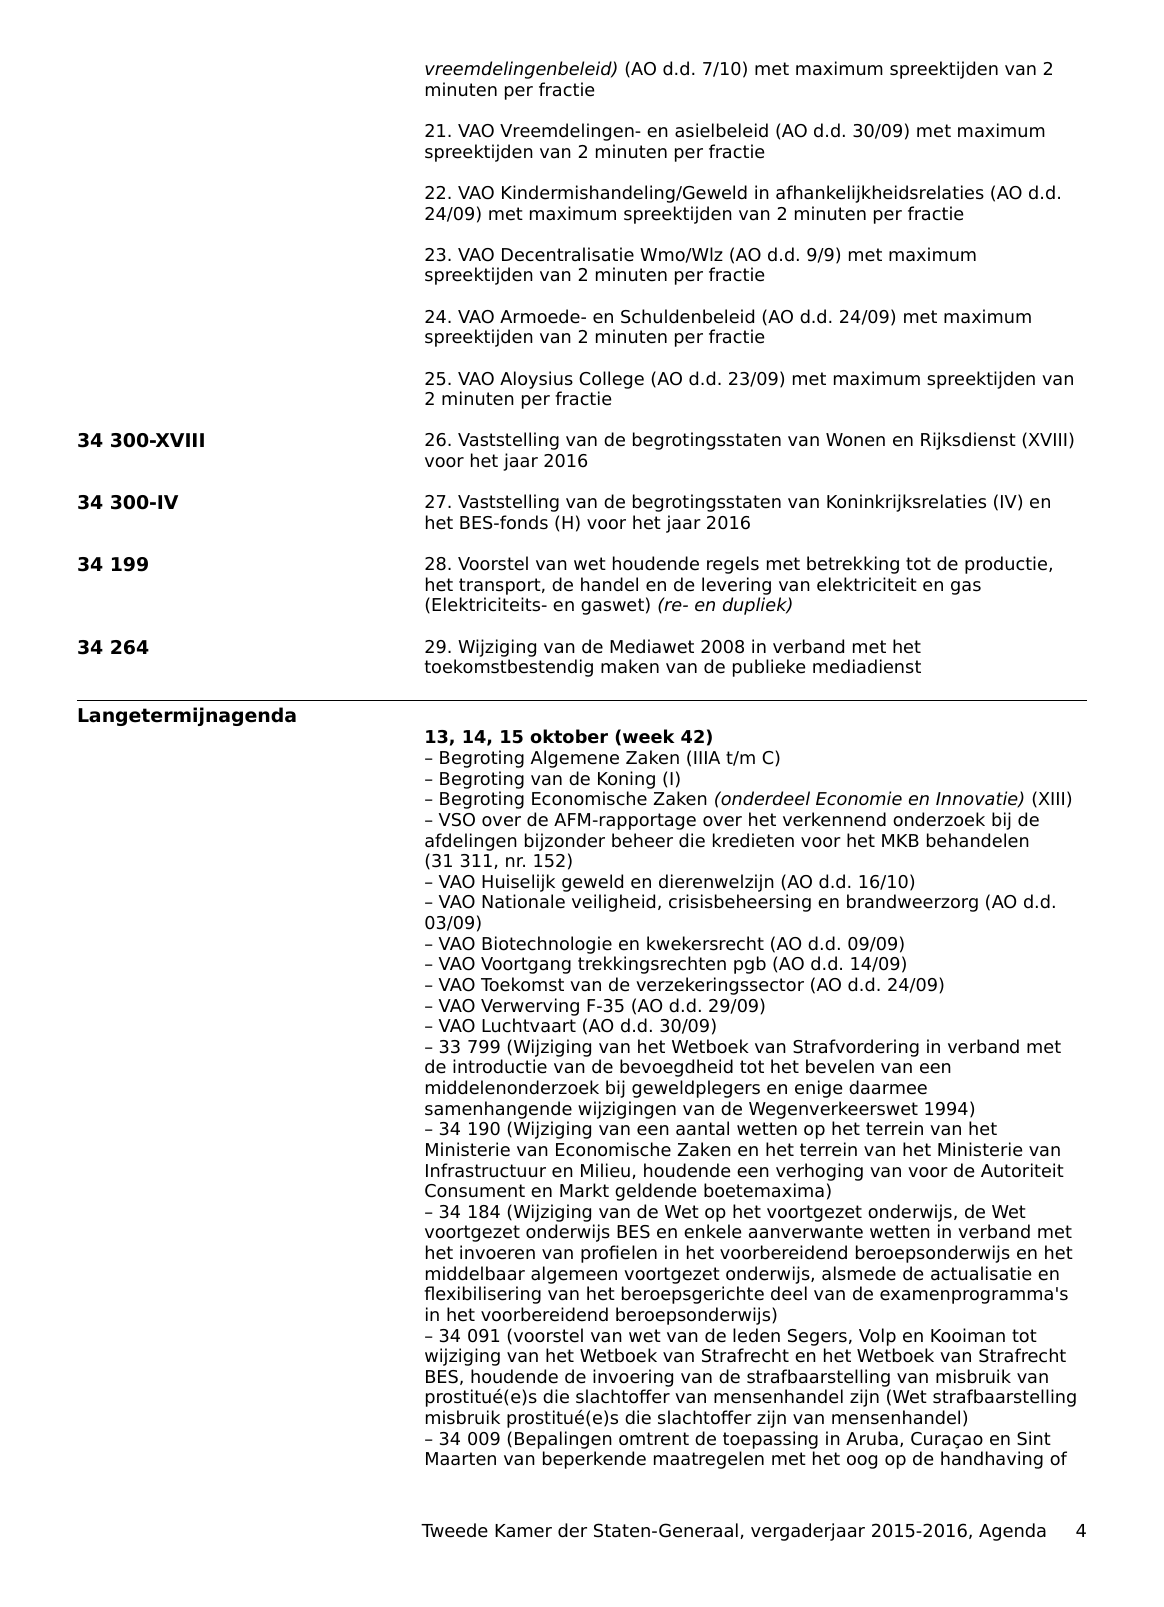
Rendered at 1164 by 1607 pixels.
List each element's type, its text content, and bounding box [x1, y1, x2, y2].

table_cell – VAO Biotechnologie en kwekersrecht (AO d.d. 09/09) [418, 934, 1087, 954]
table_header Langetermijnagenda [77, 701, 401, 727]
table_cell [401, 616, 418, 637]
table_cell [401, 1037, 418, 1119]
table_cell [77, 369, 401, 410]
table_cell [77, 59, 401, 100]
table_cell [401, 996, 418, 1016]
table_cell [77, 183, 401, 224]
table_cell [401, 224, 418, 245]
table_cell – Begroting Algemene Zaken (IIIA t/m C) [418, 748, 1087, 769]
table_cell [401, 810, 418, 872]
table_cell [77, 534, 401, 554]
table_cell [401, 934, 418, 954]
table_cell [401, 893, 418, 934]
table_cell [401, 472, 418, 492]
table_cell [401, 348, 418, 368]
table_cell [77, 1016, 401, 1037]
table_cell – VAO Luchtvaart (AO d.d. 30/09) [418, 1016, 1087, 1037]
table_cell 34 264 [77, 637, 401, 678]
table_cell [77, 769, 401, 789]
table_cell – 34 184 (Wijziging van de Wet op het voortgezet onderwijs, de Wet voortgezet onderwijs BES en enkele aanverwante wetten in verband met het invoeren van profielen in het voorbereidend beroepsonderwijs en het middelbaar algemeen voortgezet onderwijs, alsmede de actualisatie en flexibilisering van het beroepsgerichte deel van de examenprogramma's in het voorbereidend beroepsonderwijs) [418, 1202, 1087, 1326]
table_cell 21. VAO Vreemdelingen- en asielbeleid (AO d.d. 30/09) met maximum spreektijden van 2 minuten per fractie [418, 121, 1087, 162]
table_cell [401, 369, 418, 410]
table_cell 26. Vaststelling van de begrotingsstaten van Wonen en Rijksdienst (XVIII) voor het jaar 2016 [418, 430, 1087, 472]
table_cell [418, 162, 1087, 183]
table_cell [401, 1016, 418, 1037]
table_cell 34 300-IV [77, 492, 401, 533]
table_cell [77, 286, 401, 307]
table_cell – Begroting van de Koning (I) [418, 769, 1087, 789]
table_cell [418, 534, 1087, 554]
table_cell [418, 100, 1087, 121]
table_cell 27. Vaststelling van de begrotingsstaten van Koninkrijksrelaties (IV) en het BES-fonds (H) voor het jaar 2016 [418, 492, 1087, 533]
table_cell [77, 245, 401, 286]
table_cell – 34 190 (Wijziging van een aantal wetten op het terrein van het Ministerie van Economische Zaken en het terrein van het Ministerie van Infrastructuur en Milieu, houdende een verhoging van voor de Autoriteit Consument en Markt geldende boetemaxima) [418, 1119, 1087, 1202]
table_cell [401, 748, 418, 769]
table_cell [401, 637, 418, 678]
table_cell [401, 534, 418, 554]
table_cell [418, 348, 1087, 368]
table_cell [77, 1037, 401, 1119]
table_cell 22. VAO Kindermishandeling/Geweld in afhankelijkheidsrelaties (AO d.d. 24/09) met maximum spreektijden van 2 minuten per fractie [418, 183, 1087, 224]
table_cell [401, 245, 418, 286]
table_cell 24. VAO Armoede- en Schuldenbeleid (AO d.d. 24/09) met maximum spreektijden van 2 minuten per fractie [418, 307, 1087, 348]
table_cell – VAO Verwerving F-35 (AO d.d. 29/09) [418, 996, 1087, 1016]
table_cell – VAO Voortgang trekkingsrechten pgb (AO d.d. 14/09) [418, 954, 1087, 975]
table_cell [401, 728, 418, 748]
table_cell [401, 307, 418, 348]
table_cell [418, 224, 1087, 245]
table_cell 25. VAO Aloysius College (AO d.d. 23/09) met maximum spreektijden van 2 minuten per fractie [418, 369, 1087, 410]
table_cell [77, 348, 401, 368]
table_cell [418, 616, 1087, 637]
table_cell – 34 009 (Bepalingen omtrent de toepassing in Aruba, Curaçao en Sint Maarten van beperkende maatregelen met het oog op de handhaving of [418, 1429, 1087, 1470]
table_cell [401, 1119, 418, 1202]
table_cell [401, 872, 418, 892]
table_cell [77, 872, 401, 892]
table_cell [77, 307, 401, 348]
table_cell [418, 286, 1087, 307]
table_cell [77, 789, 401, 810]
table_cell vreemdelingenbeleid) (AO d.d. 7/10) met maximum spreektijden van 2 minuten per fractie [418, 59, 1087, 100]
table_cell [77, 893, 401, 934]
table_cell [401, 162, 418, 183]
table_cell [401, 769, 418, 789]
table_cell – VAO Huiselijk geweld en dierenwelzijn (AO d.d. 16/10) [418, 872, 1087, 892]
table_cell – VSO over de AFM-rapportage over het verkennend onderzoek bij de afdelingen bijzonder beheer die kredieten voor het MKB behandelen (31 311, nr. 152) [418, 810, 1087, 872]
table_cell [401, 975, 418, 996]
table_cell 23. VAO Decentralisatie Wmo/Wlz (AO d.d. 9/9) met maximum spreektijden van 2 minuten per fractie [418, 245, 1087, 286]
table_cell [77, 162, 401, 183]
table_cell [401, 954, 418, 975]
table_cell [77, 728, 401, 748]
table_cell [401, 492, 418, 533]
table_cell [418, 472, 1087, 492]
table_cell 29. Wijziging van de Mediawet 2008 in verband met het toekomstbestendig maken van de publieke mediadienst [418, 637, 1087, 678]
table_cell [77, 996, 401, 1016]
table_cell [77, 121, 401, 162]
table_cell [77, 1429, 401, 1470]
table_cell [401, 410, 418, 430]
table_cell [401, 286, 418, 307]
table_cell [418, 410, 1087, 430]
table_cell [77, 1119, 401, 1202]
table_cell [77, 975, 401, 996]
table_cell [401, 59, 418, 100]
table_cell – VAO Nationale veiligheid, crisisbeheersing en brandweerzorg (AO d.d. 03/09) [418, 893, 1087, 934]
table_cell 13, 14, 15 oktober (week 42) [418, 728, 1087, 748]
table_cell [401, 1326, 418, 1429]
table_cell – Begroting Economische Zaken (onderdeel Economie en Innovatie) (XIII) [418, 789, 1087, 810]
table_cell – 33 799 (Wijziging van het Wetboek van Strafvordering in verband met de introductie van de bevoegdheid tot het bevelen van een middelenonderzoek bij geweldplegers en enige daarmee samenhangende wijzigingen van de Wegenverkeerswet 1994) [418, 1037, 1087, 1119]
table_cell [401, 789, 418, 810]
table_cell [77, 616, 401, 637]
table_cell [77, 748, 401, 769]
table_cell [77, 472, 401, 492]
table_cell [77, 100, 401, 121]
table_cell [77, 1326, 401, 1429]
table_cell 34 300-XVIII [77, 430, 401, 472]
table_cell [401, 430, 418, 472]
table_cell [401, 1429, 418, 1470]
table_header [418, 701, 1087, 727]
table_cell [77, 224, 401, 245]
table_cell [401, 183, 418, 224]
table_cell [77, 410, 401, 430]
table_header [401, 701, 418, 727]
table_cell [401, 100, 418, 121]
table_cell [77, 934, 401, 954]
table_cell – VAO Toekomst van de verzekeringssector (AO d.d. 24/09) [418, 975, 1087, 996]
table_cell [77, 954, 401, 975]
table_cell 28. Voorstel van wet houdende regels met betrekking tot de productie, het transport, de handel en de levering van elektriciteit en gas (Elektriciteits- en gaswet) (re- en dupliek) [418, 554, 1087, 616]
table_cell [401, 121, 418, 162]
table_cell [77, 810, 401, 872]
table_cell [401, 554, 418, 616]
table_cell [77, 1202, 401, 1326]
table_cell – 34 091 (voorstel van wet van de leden Segers, Volp en Kooiman tot wijziging van het Wetboek van Strafrecht en het Wetboek van Strafrecht BES, houdende de invoering van de strafbaarstelling van misbruik van prostitué(e)s die slachtoffer van mensenhandel zijn (Wet strafbaarstelling misbruik prostitué(e)s die slachtoffer zijn van mensenhandel) [418, 1326, 1087, 1429]
table_cell 34 199 [77, 554, 401, 616]
table_cell [401, 1202, 418, 1326]
